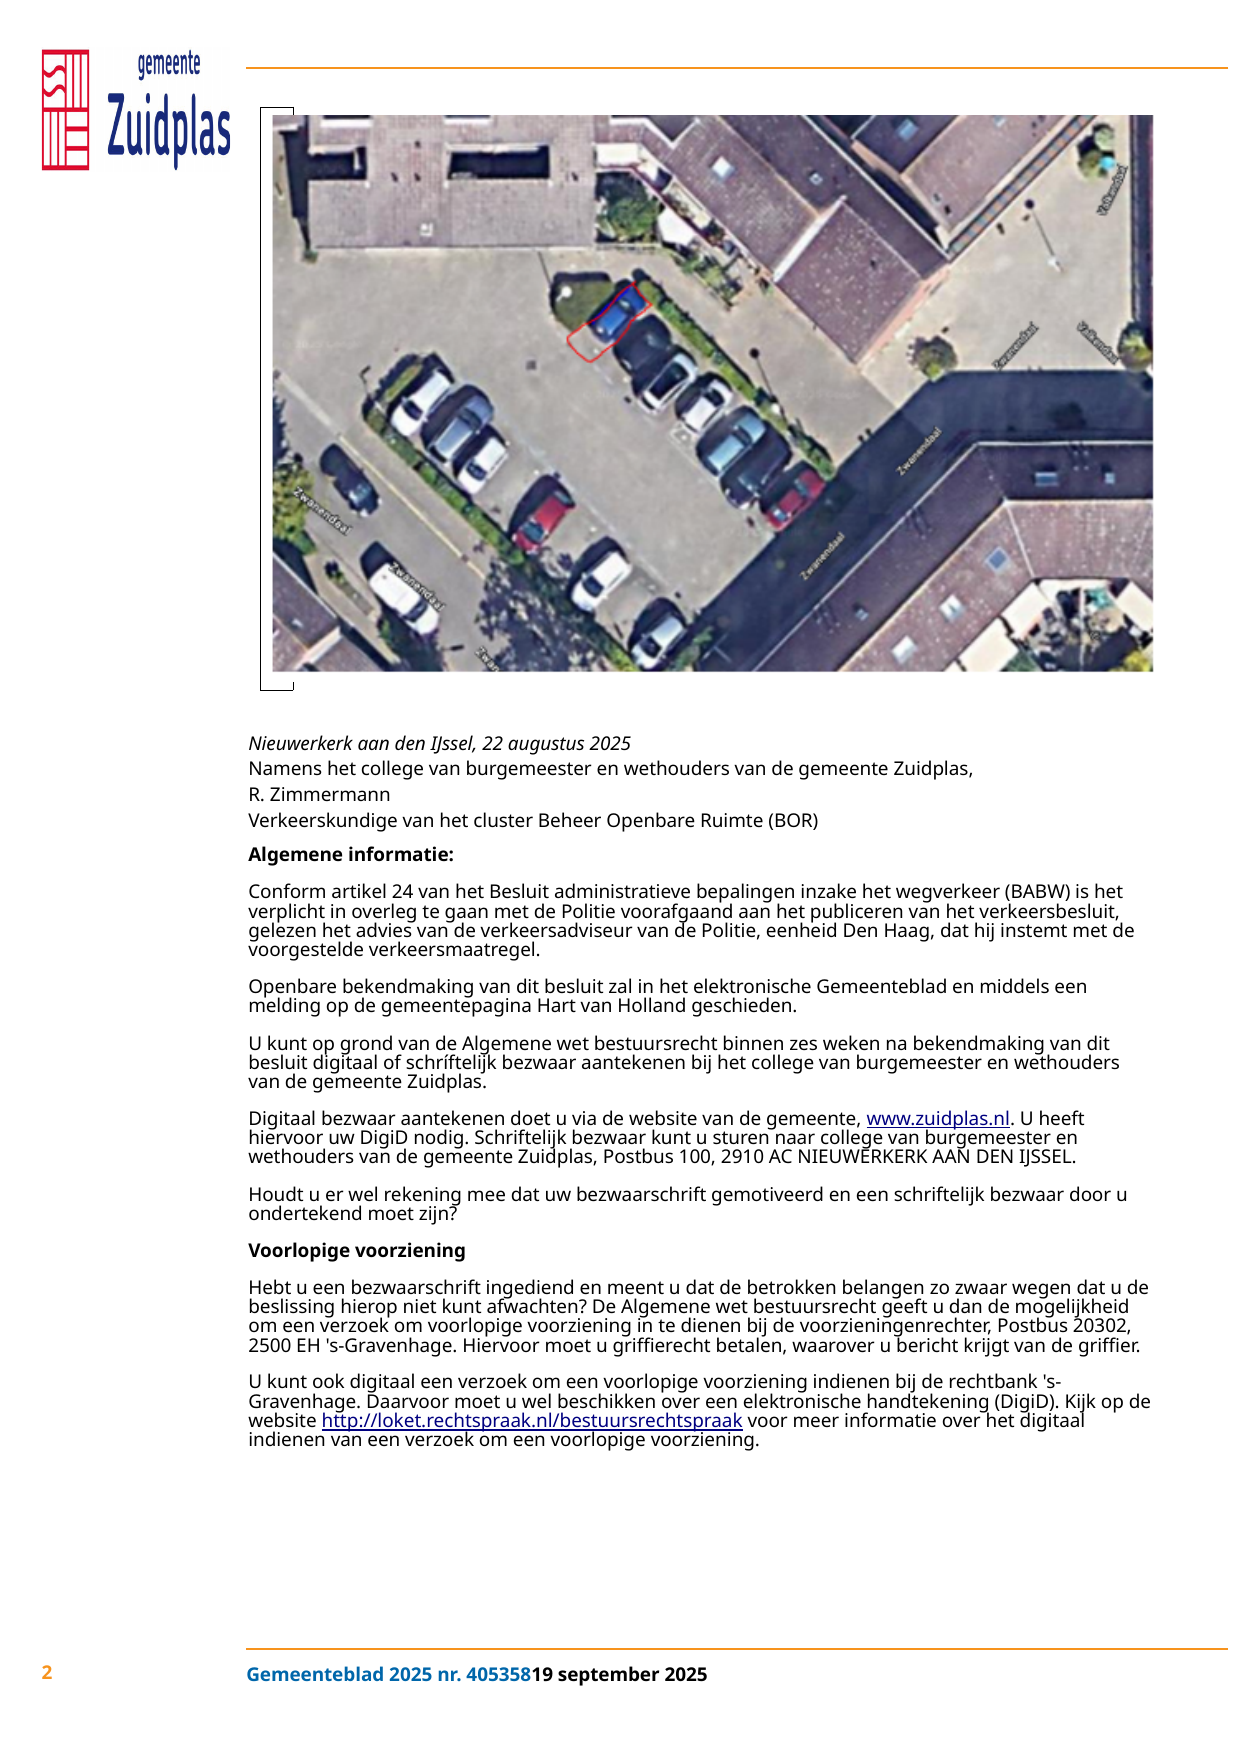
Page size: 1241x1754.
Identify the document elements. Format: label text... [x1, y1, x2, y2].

text Verkeerskundige van het cluster Beheer Openbare Ruimte (BOR) [248, 807, 1152, 833]
text Digitaal bezwaar aantekenen doet u via de website van de gemeente, www.zuidplas.nl. U heeft hiervoor uw DigiD nodig. Schriftelijk bezwaar kunt u sturen naar college van burgemeester en wethouders van de gemeente Zuidplas, Postbus 100, 2910 AC NIEUWERKERK AAN DEN IJSSEL. [248, 1110, 1152, 1168]
picture [268, 115, 1155, 682]
text U kunt ook digitaal een verzoek om een voorlopige voorziening indienen bij de rechtbank 's-Gravenhage. Daarvoor moet u wel beschikken over een elektronische handtekening (DigiD). Kijk op de website http://loket.rechtspraak.nl/bestuursrechtspraak voor meer informatie over het digitaal indienen van een verzoek om een voorlopige voorziening. [248, 1373, 1152, 1451]
text Algemene informatie: [248, 846, 1152, 866]
picture [41, 47, 231, 172]
text R. Zimmermann [248, 781, 1152, 807]
text Openbare bekendmaking van dit besluit zal in het elektronische Gemeenteblad en middels een melding op de gemeentepagina Hart van Holland geschieden. [248, 978, 1152, 1017]
text U kunt op grond van de Algemene wet bestuursrecht binnen zes weken na bekendmaking van dit besluit digitaal of schríftelijk bezwaar aantekenen bij het college van burgemeester en wethouders van de gemeente Zuidplas. [248, 1034, 1152, 1092]
text Namens het college van burgemeester en wethouders van de gemeente Zuidplas, [248, 756, 1152, 781]
text Nieuwerkerk aan den IJssel, 22 augustus 2025 [248, 730, 1152, 756]
text Voorlopige voorziening [248, 1242, 1152, 1261]
text Hebt u een bezwaarschrift ingediend en meent u dat de betrokken belangen zo zwaar wegen dat u de beslissing hierop niet kunt afwachten? De Algemene wet bestuursrecht geeft u dan de mogelijkheid om een verzoek om voorlopige voorziening in te dienen bij de voorzieningenrechter, Postbus 20302, 2500 EH 's-Gravenhage. Hiervoor moet u griffierecht betalen, waarover u bericht krijgt van de griffier. [248, 1279, 1152, 1356]
text Conform artikel 24 van het Besluit administratieve bepalingen inzake het wegverkeer (BABW) is het verplicht in overleg te gaan met de Politie voorafgaand aan het publiceren van het verkeersbesluit, gelezen het advies van de verkeersadviseur van de Politie, eenheid Den Haag, dat hij instemt met de voorgestelde verkeersmaatregel. [248, 883, 1152, 961]
text Houdt u er wel rekening mee dat uw bezwaarschrift gemotiveerd en een schriftelijk bezwaar door u ondertekend moet zijn? [248, 1186, 1152, 1224]
